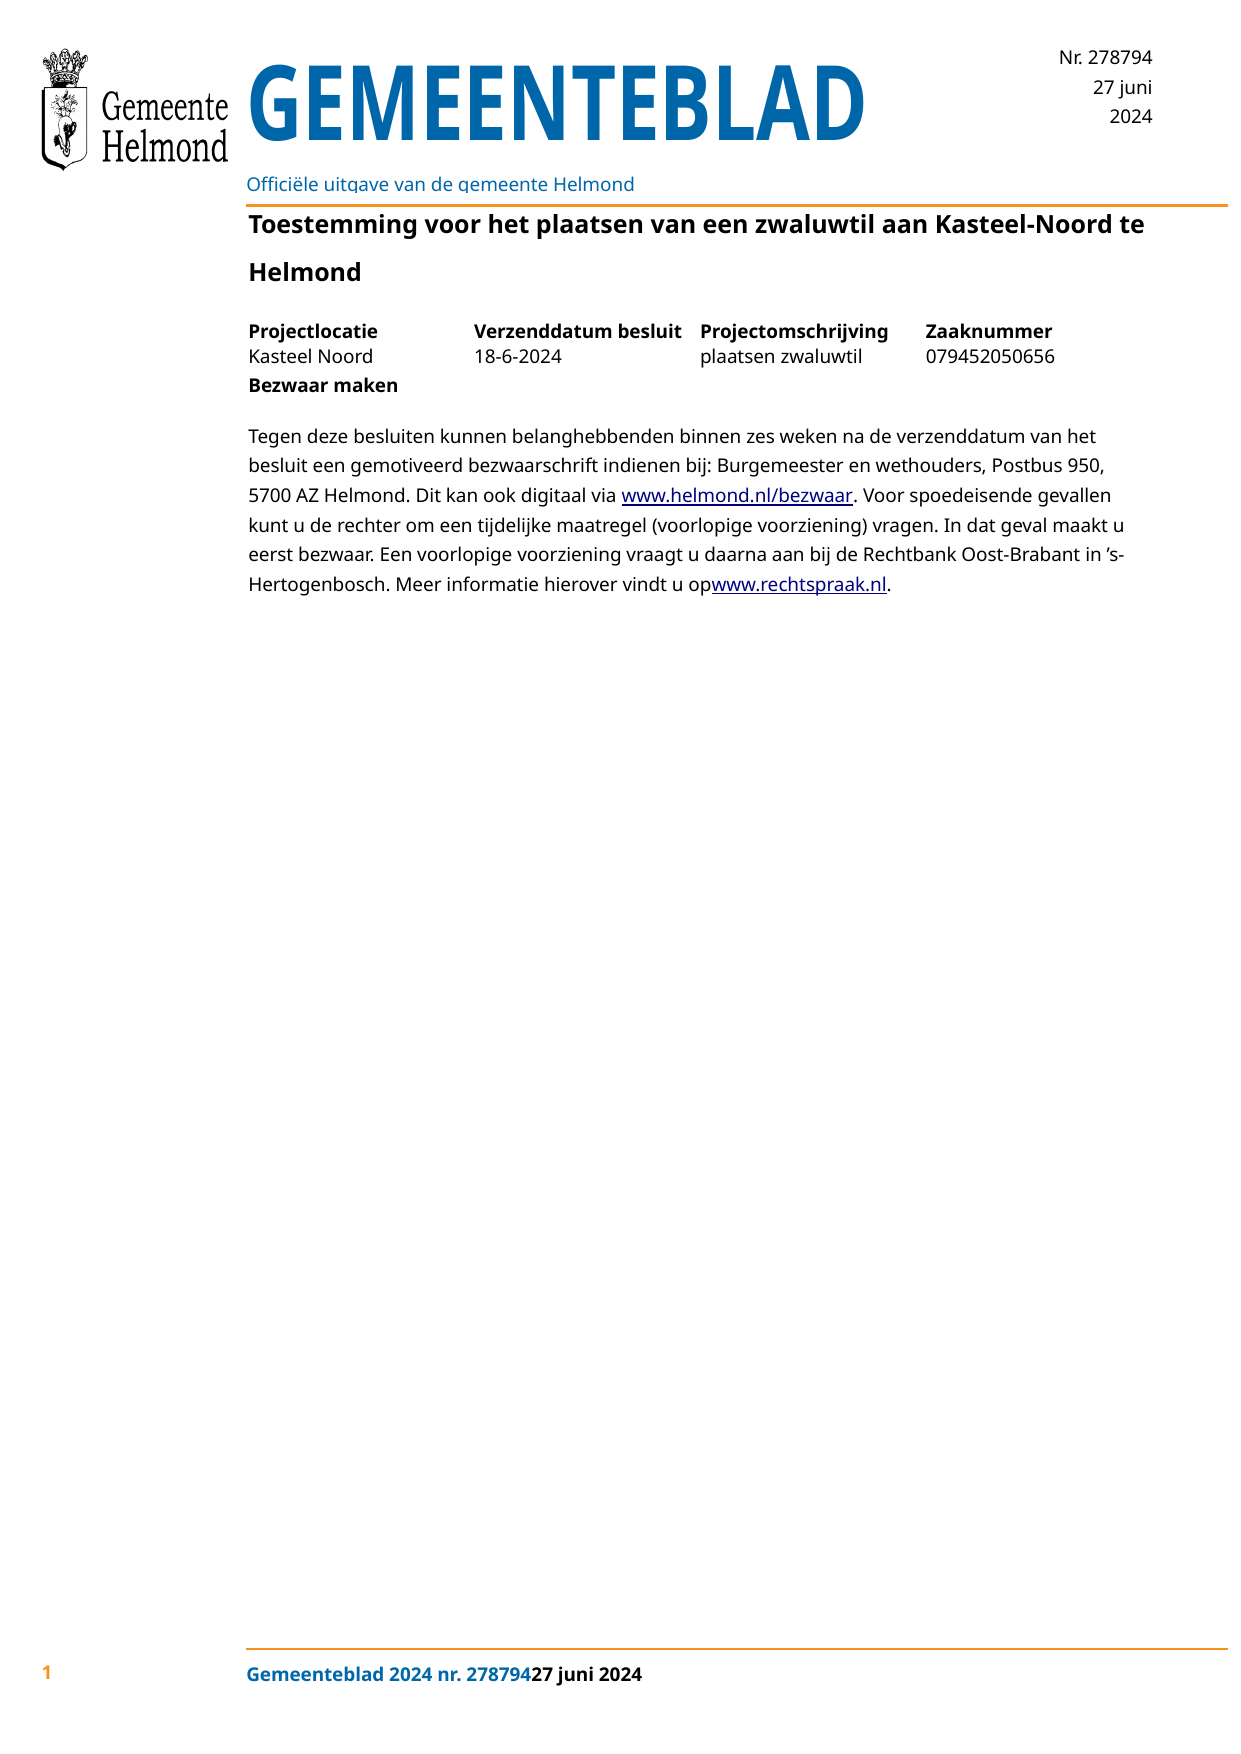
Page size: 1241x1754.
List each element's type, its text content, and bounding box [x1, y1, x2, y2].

table_header Verzenddatum besluit [474, 318, 700, 344]
picture [41, 47, 231, 172]
table_header Projectlocatie [248, 318, 474, 344]
table_header Projectomschrijving [700, 318, 926, 344]
text Toestemming voor het plaatsen van een zwaluwtil aan Kasteel-Noord te Helmond [248, 207, 1152, 288]
table_cell Kasteel Noord [248, 344, 474, 369]
table_cell plaatsen zwaluwtil [700, 344, 926, 369]
text Tegen deze besluiten kunnen belanghebbenden binnen zes weken na de verzenddatum van het besluit een gemotiveerd bezwaarschrift indienen bij: Burgemeester en wethouders, Postbus 950, 5700 AZ Helmond. Dit kan ook digitaal via www.helmond.nl/bezwaar. Voor spoedeisende gevallen kunt u de rechter om een tijdelijke maatregel (voorlopige voorziening) vragen. In dat geval maakt u eerst bezwaar. Een voorlopige voorziening vraagt u daarna aan bij de Rechtbank Oost-Brabant in ’s-Hertogenbosch. Meer informatie hierover vindt u opwww.rechtspraak.nl. [248, 423, 1152, 597]
table_header Zaaknummer [926, 318, 1152, 344]
text Bezwaar maken [248, 373, 1152, 398]
table_cell 079452050656 [926, 344, 1152, 369]
table_cell 18-6-2024 [474, 344, 700, 369]
